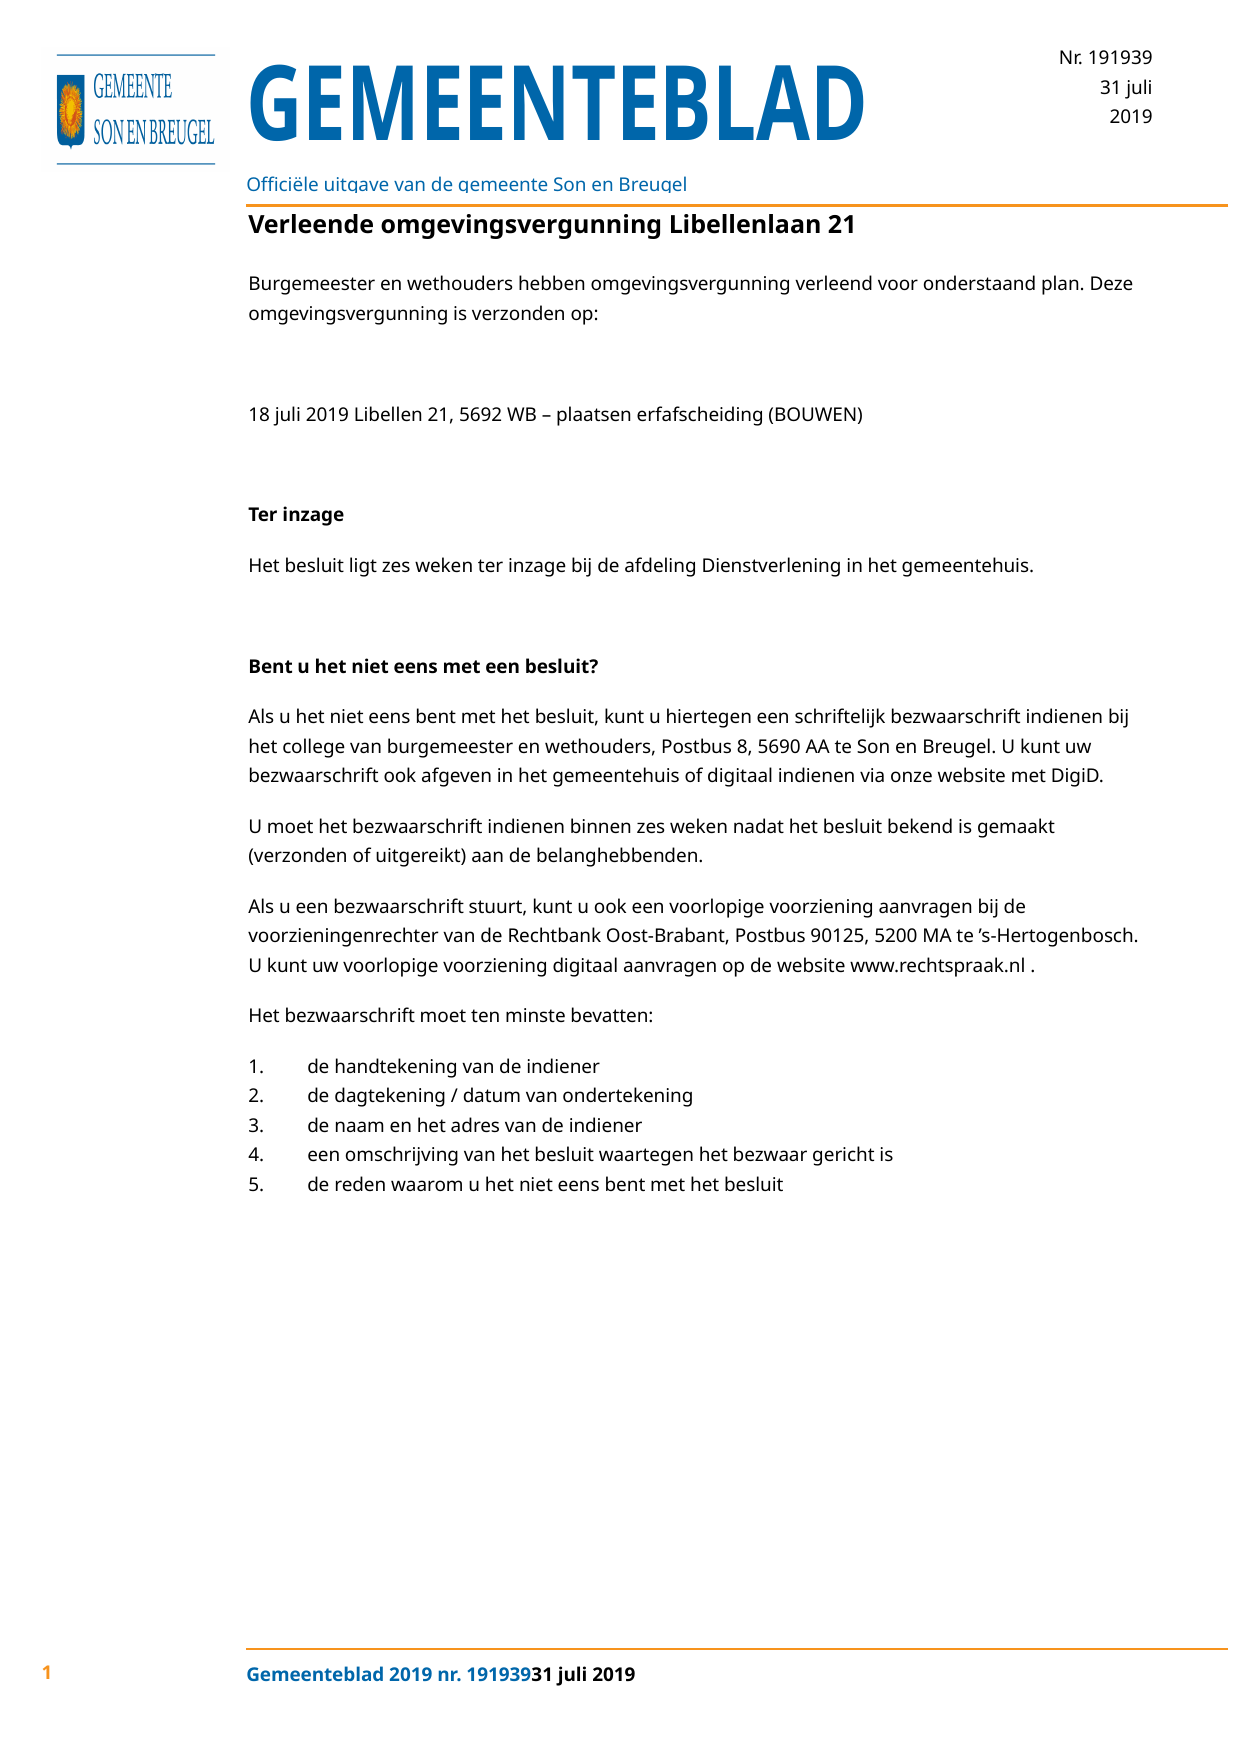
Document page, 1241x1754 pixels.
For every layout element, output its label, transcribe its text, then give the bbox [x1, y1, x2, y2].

text Verleende omgevingsvergunning Libellenlaan 21 [248, 207, 1152, 241]
text U moet het bezwaarschrift indienen binnen zes weken nadat het besluit bekend is gemaakt (verzonden of uitgereikt) aan de belanghebbenden. [248, 813, 1152, 868]
text Het besluit ligt zes weken ter inzage bij de afdeling Dienstverlening in het gemeentehuis. [248, 552, 1152, 578]
text Ter inzage [248, 502, 1152, 527]
text Burgemeester en wethouders hebben omgevingsvergunning verleend voor onderstaand plan. Deze omgevingsvergunning is verzonden op: [248, 270, 1152, 326]
text 18 juli 2019 Libellen 21, 5692 WB – plaatsen erfafscheiding (BOUWEN) [248, 401, 1152, 426]
text Als u een bezwaarschrift stuurt, kunt u ook een voorlopige voorziening aanvragen bij de voorzieningenrechter van de Rechtbank Oost-Brabant, Postbus 90125, 5200 MA te ’s-Hertogenbosch. U kunt uw voorlopige voorziening digitaal aanvragen op de website www.rechtspraak.nl . [248, 893, 1152, 978]
text Het bezwaarschrift moet ten minste bevatten: [248, 1002, 1152, 1028]
list de reden waarom u het niet eens bent met het besluit [248, 1171, 1152, 1197]
list de handtekening van de indiener [248, 1053, 1152, 1078]
list de dagtekening / datum van ondertekening [248, 1082, 1152, 1108]
list een omschrijving van het besluit waartegen het bezwaar gericht is [248, 1142, 1152, 1167]
list de naam en het adres van de indiener [248, 1112, 1152, 1138]
picture [41, 47, 231, 172]
text Als u het niet eens bent met het besluit, kunt u hiertegen een schriftelijk bezwaarschrift indienen bij het college van burgemeester en wethouders, Postbus 8, 5690 AA te Son en Breugel. U kunt uw bezwaarschrift ook afgeven in het gemeentehuis of digitaal indienen via onze website met DigiD. [248, 703, 1152, 788]
text Bent u het niet eens met een besluit? [248, 653, 1152, 678]
